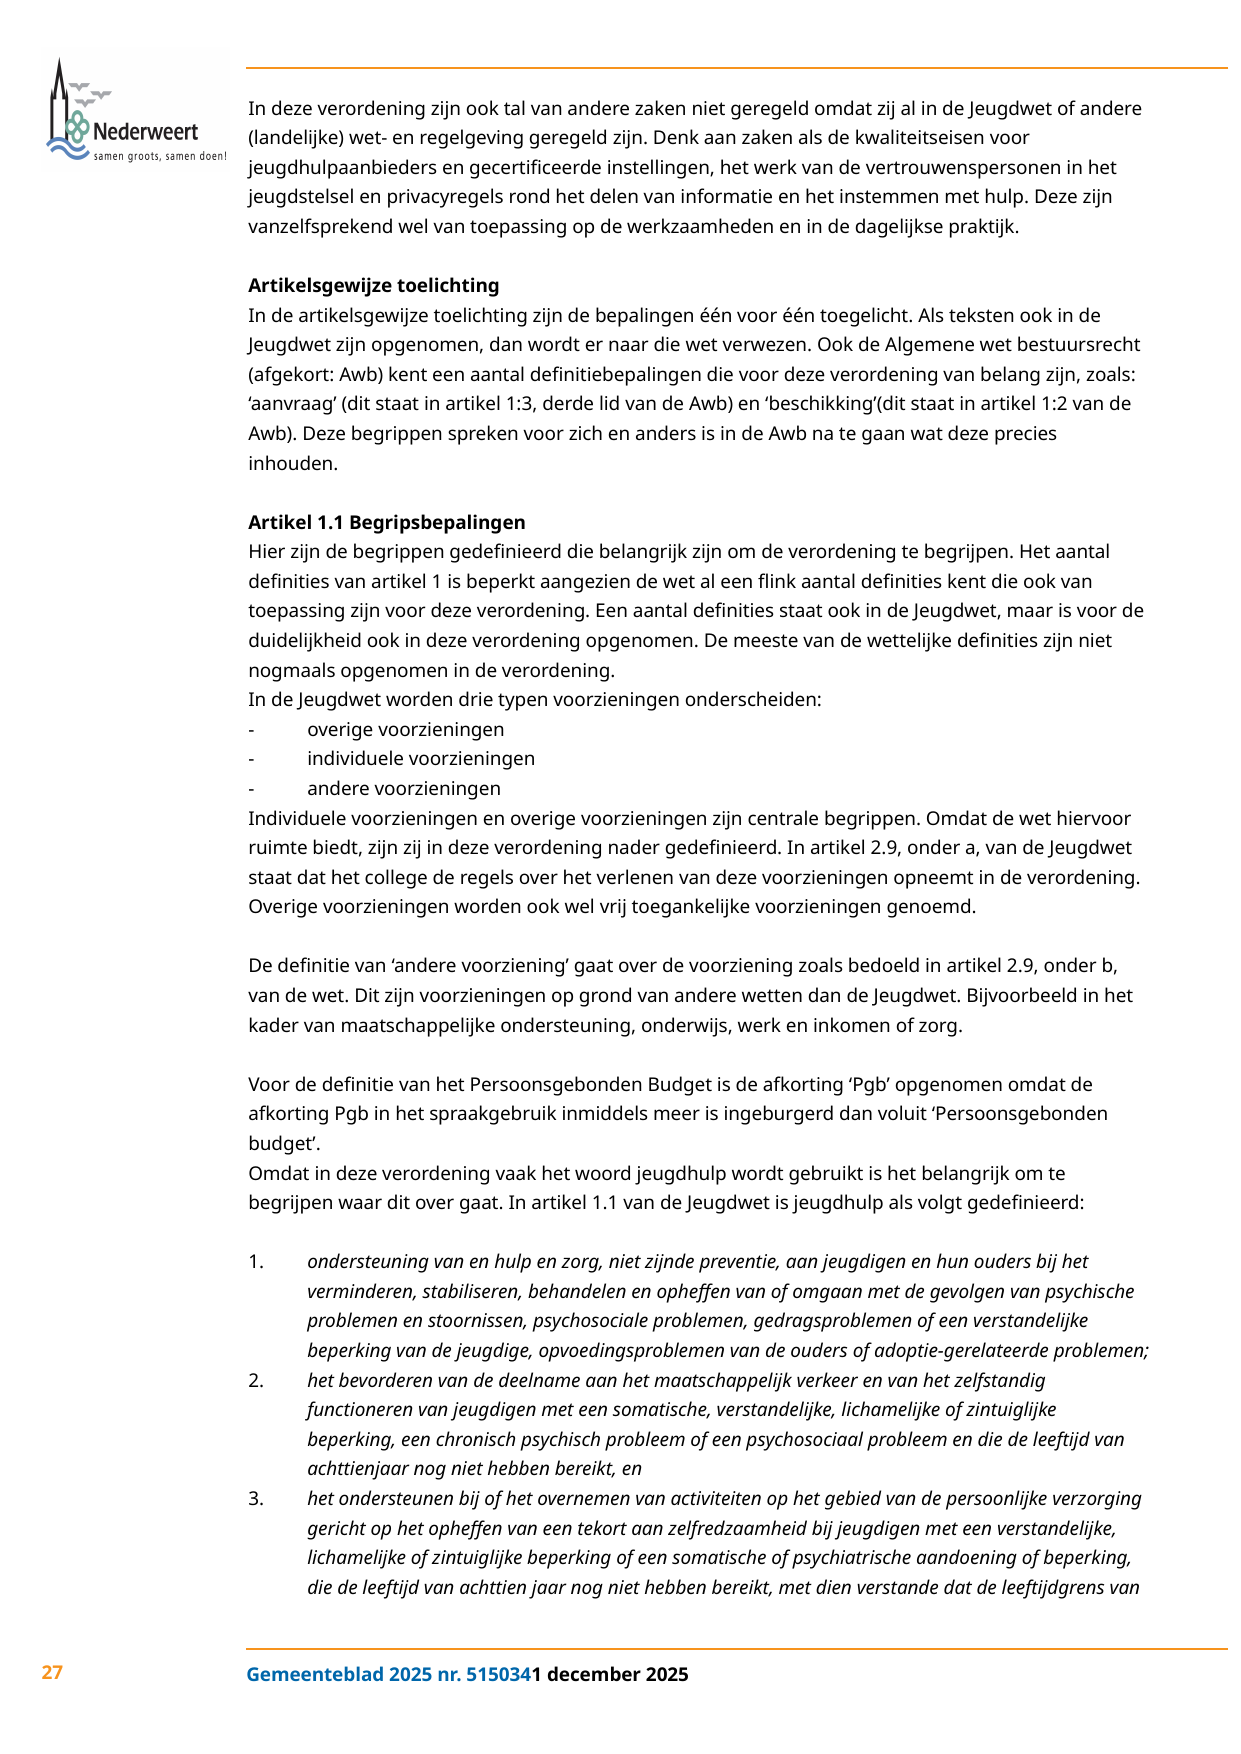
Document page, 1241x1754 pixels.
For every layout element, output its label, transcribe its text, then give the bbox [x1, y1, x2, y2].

text In deze verordening zijn ook tal van andere zaken niet geregeld omdat zij al in de Jeugdwet of andere (landelijke) wet- en regelgeving geregeld zijn. Denk aan zaken als de kwaliteitseisen voor jeugdhulpaanbieders en gecertificeerde instellingen, het werk van de vertrouwenspersonen in het jeugdstelsel en privacyregels rond het delen van informatie en het instemmen met hulp. Deze zijn vanzelfsprekend wel van toepassing op de werkzaamheden en in de dagelijkse praktijk. [248, 95, 1152, 239]
text Omdat in deze verordening vaak het woord jeugdhulp wordt gebruikt is het belangrijk om te begrijpen waar dit over gaat. In artikel 1.1 van de Jeugdwet is jeugdhulp als volgt gedefinieerd: [248, 1160, 1152, 1215]
text Artikel 1.1 Begripsbepalingen [248, 509, 1152, 535]
list individuele voorzieningen [248, 746, 1152, 771]
text De definitie van ‘andere voorziening’ gaat over de voorziening zoals bedoeld in artikel 2.9, onder b, van de wet. Dit zijn voorzieningen op grond van andere wetten dan de Jeugdwet. Bijvoorbeeld in het kader van maatschappelijke ondersteuning, onderwijs, werk en inkomen of zorg. [248, 953, 1152, 1038]
text In de artikelsgewijze toelichting zijn de bepalingen één voor één toegelicht. Als teksten ook in de Jeugdwet zijn opgenomen, dan wordt er naar die wet verwezen. Ook de Algemene wet bestuursrecht (afgekort: Awb) kent een aantal definitiebepalingen die voor deze verordening van belang zijn, zoals: ‘aanvraag’ (dit staat in artikel 1:3, derde lid van de Awb) en ‘beschikking’(dit staat in artikel 1:2 van de Awb). Deze begrippen spreken voor zich en anders is in de Awb na te gaan wat deze precies inhouden. [248, 302, 1152, 476]
text Artikelsgewijze toelichting [248, 272, 1152, 298]
list andere voorzieningen [248, 775, 1152, 801]
list overige voorzieningen [248, 716, 1152, 742]
list ondersteuning van en hulp en zorg, niet zijnde preventie, aan jeugdigen en hun ouders bij het verminderen, stabiliseren, behandelen en opheffen van of omgaan met de gevolgen van psychische problemen en stoornissen, psychosociale problemen, gedragsproblemen of een verstandelijke beperking van de jeugdige, opvoedingsproblemen van de ouders of adoptie-gerelateerde problemen; [248, 1248, 1152, 1363]
list het bevorderen van de deelname aan het maatschappelijk verkeer en van het zelfstandig functioneren van jeugdigen met een somatische, verstandelijke, lichamelijke of zintuiglijke beperking, een chronisch psychisch probleem of een psychosociaal probleem en die de leeftijd van achttienjaar nog niet hebben bereikt, en [248, 1367, 1152, 1481]
text In de Jeugdwet worden drie typen voorzieningen onderscheiden: [248, 686, 1152, 712]
list het ondersteunen bij of het overnemen van activiteiten op het gebied van de persoonlijke verzorging gericht op het opheffen van een tekort aan zelfredzaamheid bij jeugdigen met een verstandelijke, lichamelijke of zintuiglijke beperking of een somatische of psychiatrische aandoening of beperking, die de leeftijd van achttien jaar nog niet hebben bereikt, met dien verstande dat de leeftijdgrens van [248, 1485, 1152, 1600]
picture [41, 47, 231, 172]
text Hier zijn de begrippen gedefinieerd die belangrijk zijn om de verordening te begrijpen. Het aantal definities van artikel 1 is beperkt aangezien de wet al een flink aantal definities kent die ook van toepassing zijn voor deze verordening. Een aantal definities staat ook in de Jeugdwet, maar is voor de duidelijkheid ook in deze verordening opgenomen. De meeste van de wettelijke definities zijn niet nogmaals opgenomen in de verordening. [248, 538, 1152, 683]
text Individuele voorzieningen en overige voorzieningen zijn centrale begrippen. Omdat de wet hiervoor ruimte biedt, zijn zij in deze verordening nader gedefinieerd. In artikel 2.9, onder a, van de Jeugdwet staat dat het college de regels over het verlenen van deze voorzieningen opneemt in de verordening. Overige voorzieningen worden ook wel vrij toegankelijke voorzieningen genoemd. [248, 805, 1152, 919]
text Voor de definitie van het Persoonsgebonden Budget is de afkorting ‘Pgb’ opgenomen omdat de afkorting Pgb in het spraakgebruik inmiddels meer is ingeburgerd dan voluit ‘Persoonsgebonden budget’. [248, 1071, 1152, 1156]
